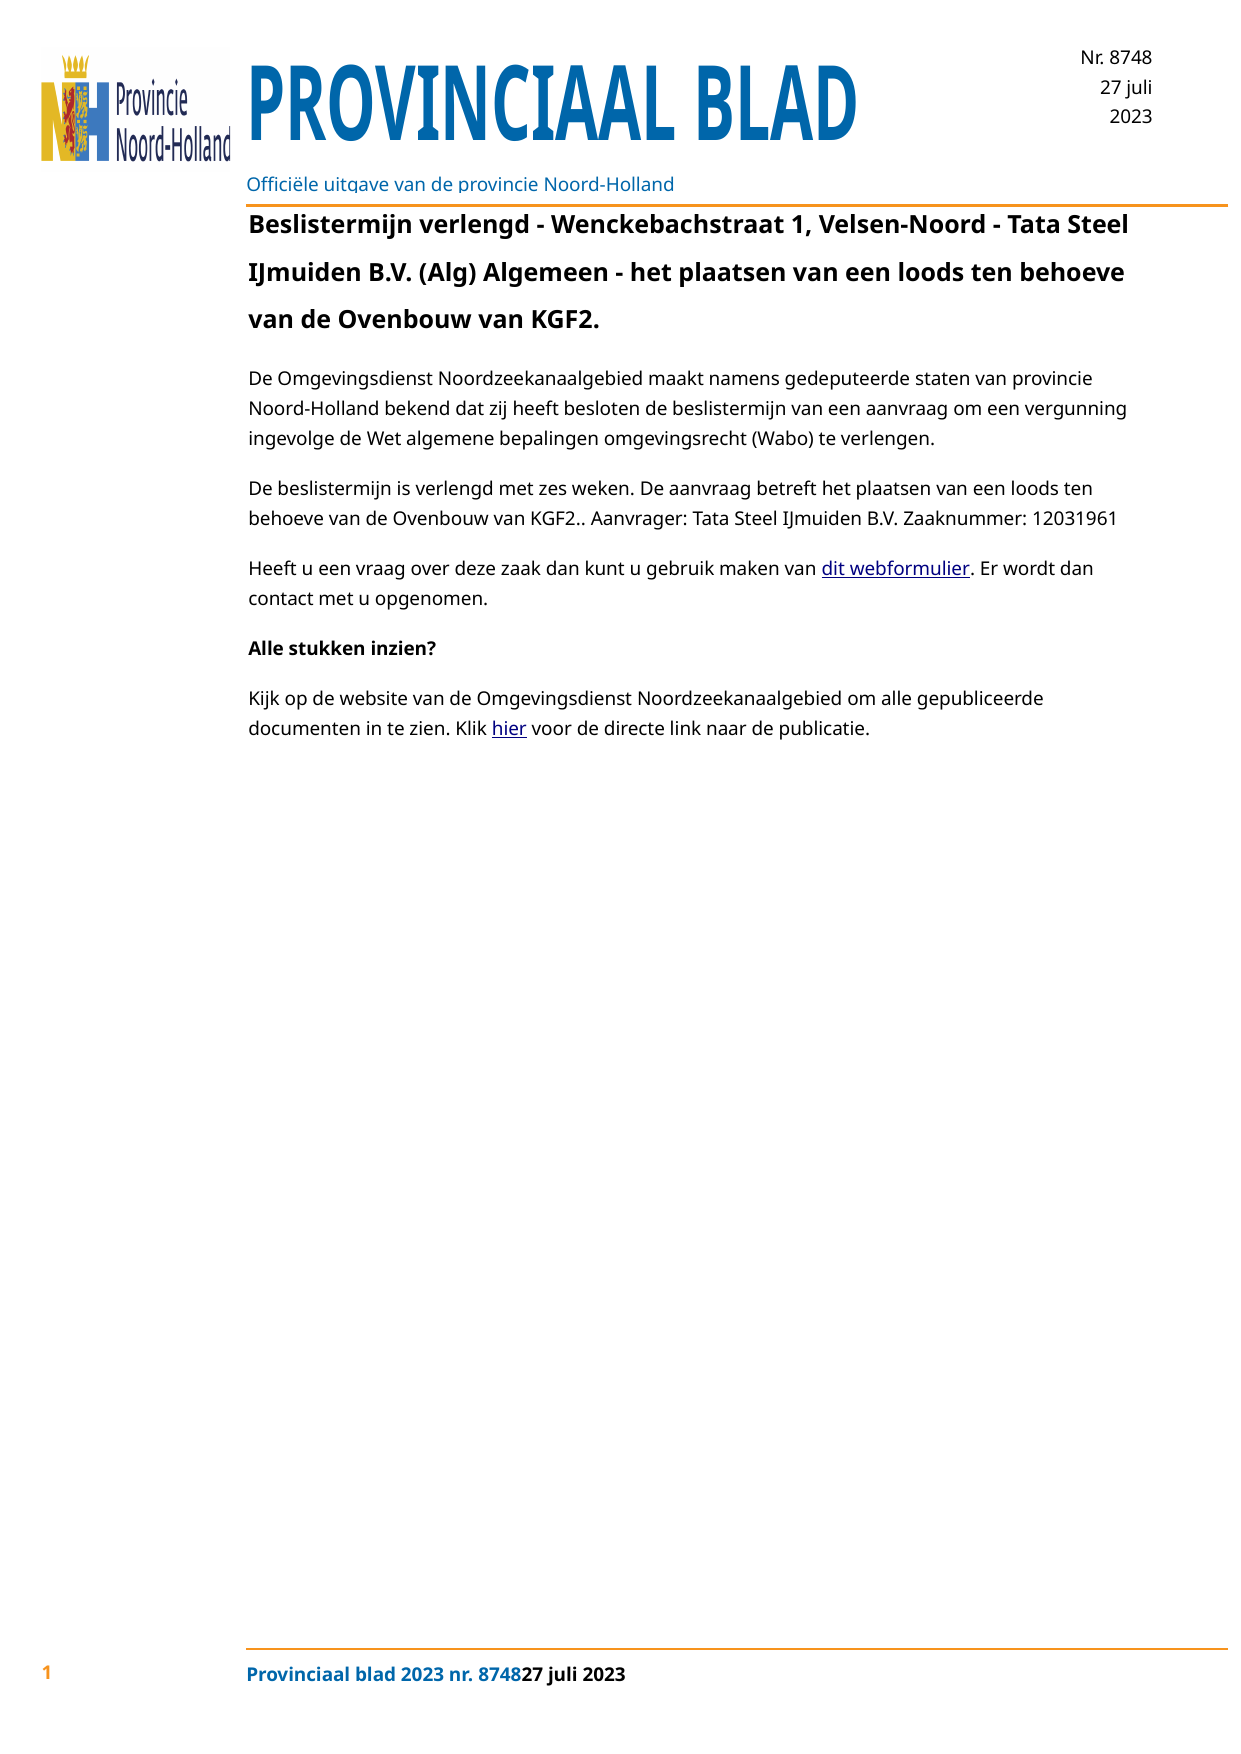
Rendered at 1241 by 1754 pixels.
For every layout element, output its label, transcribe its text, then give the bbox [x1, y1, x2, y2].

picture [41, 47, 231, 172]
text Alle stukken inzien? [248, 635, 1152, 661]
text Heeft u een vraag over deze zaak dan kunt u gebruik maken van dit webformulier. Er wordt dan contact met u opgenomen. [248, 555, 1152, 610]
text Kijk op de website van de Omgevingsdienst Noordzeekanaalgebied om alle gepubliceerde documenten in te zien. Klik hier voor de directe link naar de publicatie. [248, 686, 1152, 741]
text De beslistermijn is verlengd met zes weken. De aanvraag betreft het plaatsen van een loods ten behoeve van de Ovenbouw van KGF2.. Aanvrager: Tata Steel IJmuiden B.V. Zaaknummer: 12031961 [248, 475, 1152, 530]
text Beslistermijn verlengd - Wenckebachstraat 1, Velsen-Noord - Tata Steel IJmuiden B.V. (Alg) Algemeen - het plaatsen van een loods ten behoeve van de Ovenbouw van KGF2. [248, 207, 1152, 336]
text De Omgevingsdienst Noordzeekanaalgebied maakt namens gedeputeerde staten van provincie Noord-Holland bekend dat zij heeft besloten de beslistermijn van een aanvraag om een vergunning ingevolge de Wet algemene bepalingen omgevingsrecht (Wabo) te verlengen. [248, 366, 1152, 450]
